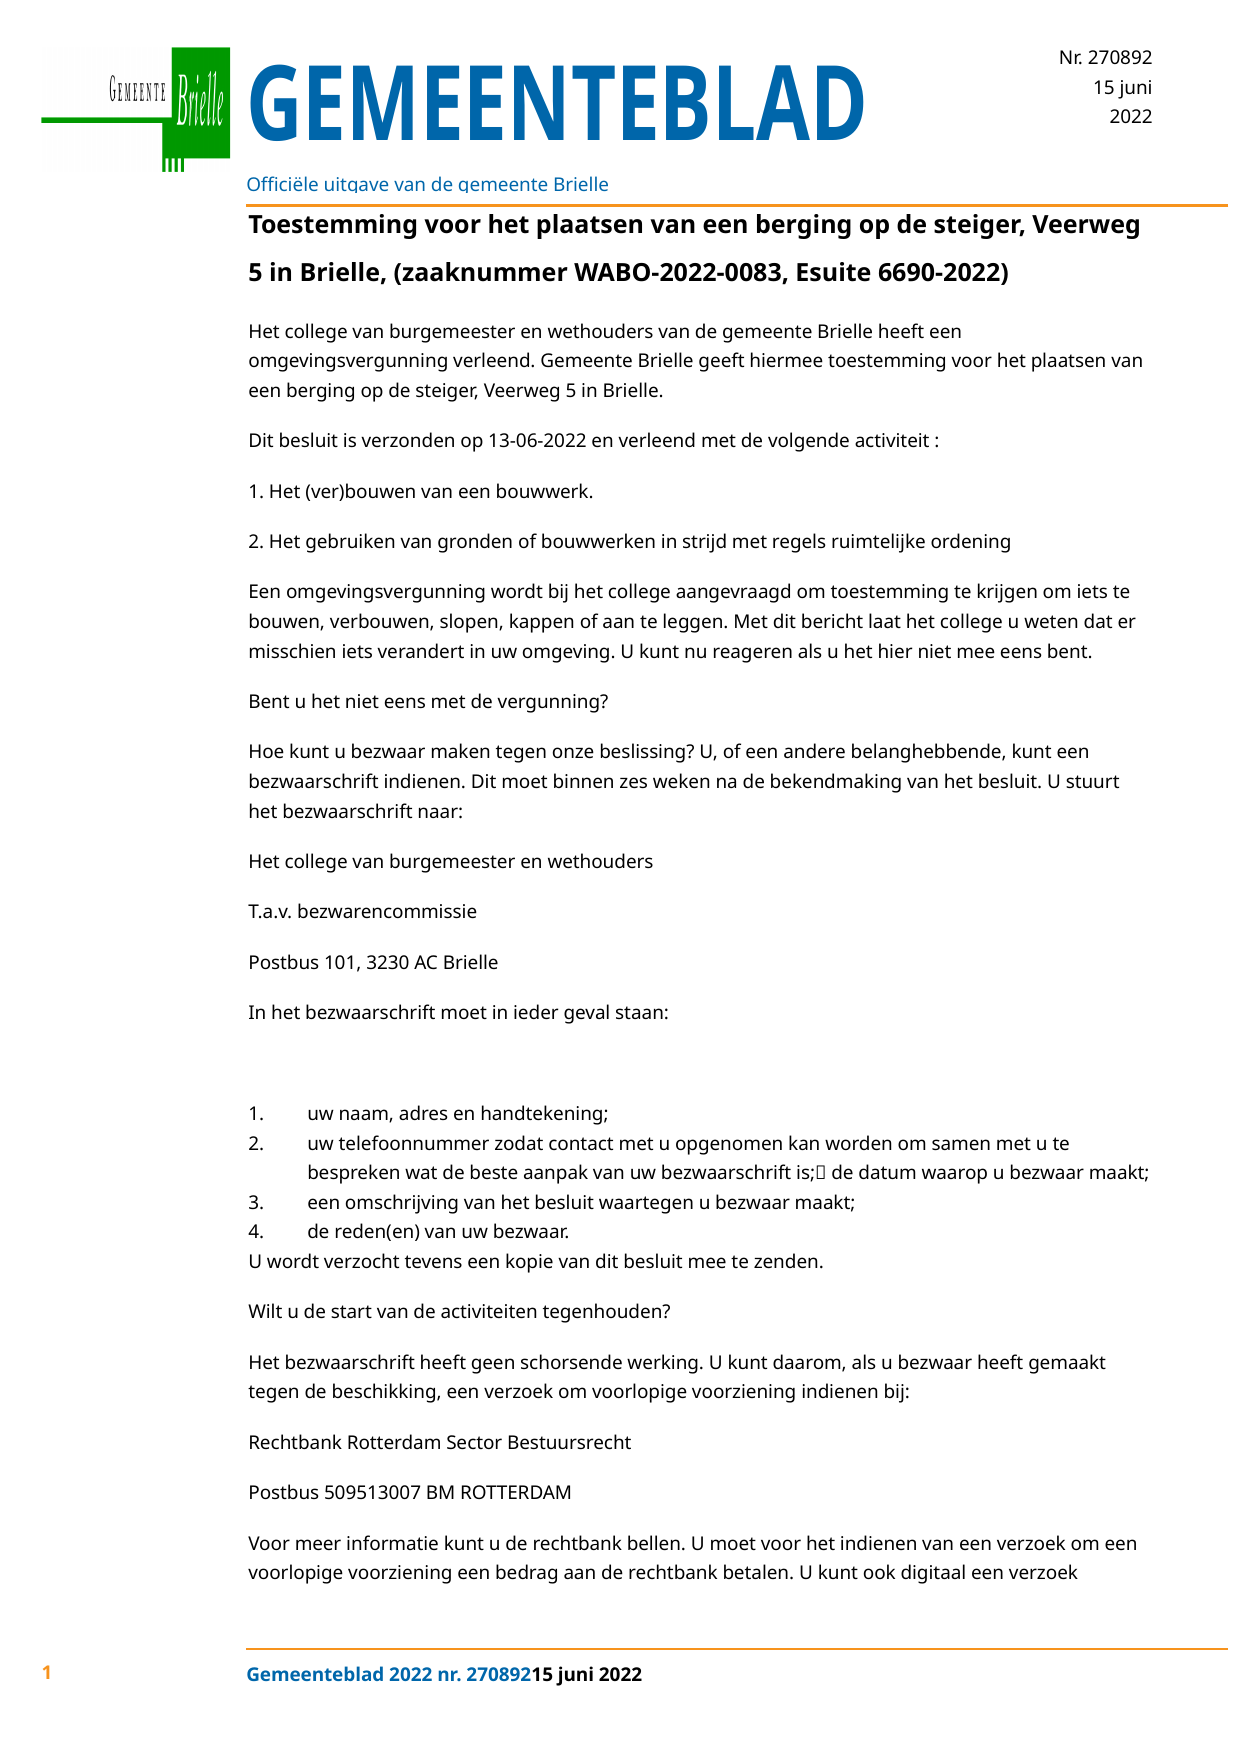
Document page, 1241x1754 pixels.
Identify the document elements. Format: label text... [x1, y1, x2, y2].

text Hoe kunt u bezwaar maken tegen onze beslissing? U, of een andere belanghebbende, kunt een bezwaarschrift indienen. Dit moet binnen zes weken na de bekendmaking van het besluit. U stuurt het bezwaarschrift naar: [248, 739, 1152, 824]
text Rechtbank Rotterdam Sector Bestuursrecht [248, 1429, 1152, 1455]
text Een omgevingsvergunning wordt bij het college aangevraagd om toestemming te krijgen om iets te bouwen, verbouwen, slopen, kappen of aan te leggen. Met dit bericht laat het college u weten dat er misschien iets verandert in uw omgeving. U kunt nu reageren als u het hier niet mee eens bent. [248, 579, 1152, 664]
text Het college van burgemeester en wethouders van de gemeente Brielle heeft een omgevingsvergunning verleend. Gemeente Brielle geeft hiermee toestemming voor het plaatsen van een berging op de steiger, Veerweg 5 in Brielle. [248, 318, 1152, 403]
text Het college van burgemeester en wethouders [248, 848, 1152, 874]
text U wordt verzocht tevens een kopie van dit besluit mee te zenden. [248, 1248, 1152, 1274]
picture [41, 47, 231, 172]
text Voor meer informatie kunt u de rechtbank bellen. U moet voor het indienen van een verzoek om een voorlopige voorziening een bedrag aan de rechtbank betalen. U kunt ook digitaal een verzoek [248, 1530, 1152, 1585]
text 1. Het (ver)bouwen van een bouwwerk. [248, 478, 1152, 504]
text Het bezwaarschrift heeft geen schorsende werking. U kunt daarom, als u bezwaar heeft gemaakt tegen de beschikking, een verzoek om voorlopige voorziening indienen bij: [248, 1349, 1152, 1404]
list uw telefoonnummer zodat contact met u opgenomen kan worden om samen met u te bespreken wat de beste aanpak van uw bezwaarschrift is; de datum waarop u bezwaar maakt; [248, 1130, 1152, 1185]
list uw naam, adres en handtekening; [248, 1100, 1152, 1126]
text Postbus 101, 3230 AC Brielle [248, 949, 1152, 975]
list de reden(en) van uw bezwaar. [248, 1219, 1152, 1244]
text In het bezwaarschrift moet in ieder geval staan: [248, 999, 1152, 1025]
text T.a.v. bezwarencommissie [248, 899, 1152, 924]
text 2. Het gebruiken van gronden of bouwwerken in strijd met regels ruimtelijke ordening [248, 528, 1152, 554]
text Bent u het niet eens met de vergunning? [248, 688, 1152, 714]
text Postbus 509513007 BM ROTTERDAM [248, 1479, 1152, 1505]
text Wilt u de start van de activiteiten tegenhouden? [248, 1299, 1152, 1324]
text Toestemming voor het plaatsen van een berging op de steiger, Veerweg 5 in Brielle, (zaaknummer WABO-2022-0083, Esuite 6690-2022) [248, 207, 1152, 288]
text Dit besluit is verzonden op 13-06-2022 en verleend met de volgende activiteit : [248, 427, 1152, 453]
list een omschrijving van het besluit waartegen u bezwaar maakt; [248, 1189, 1152, 1215]
